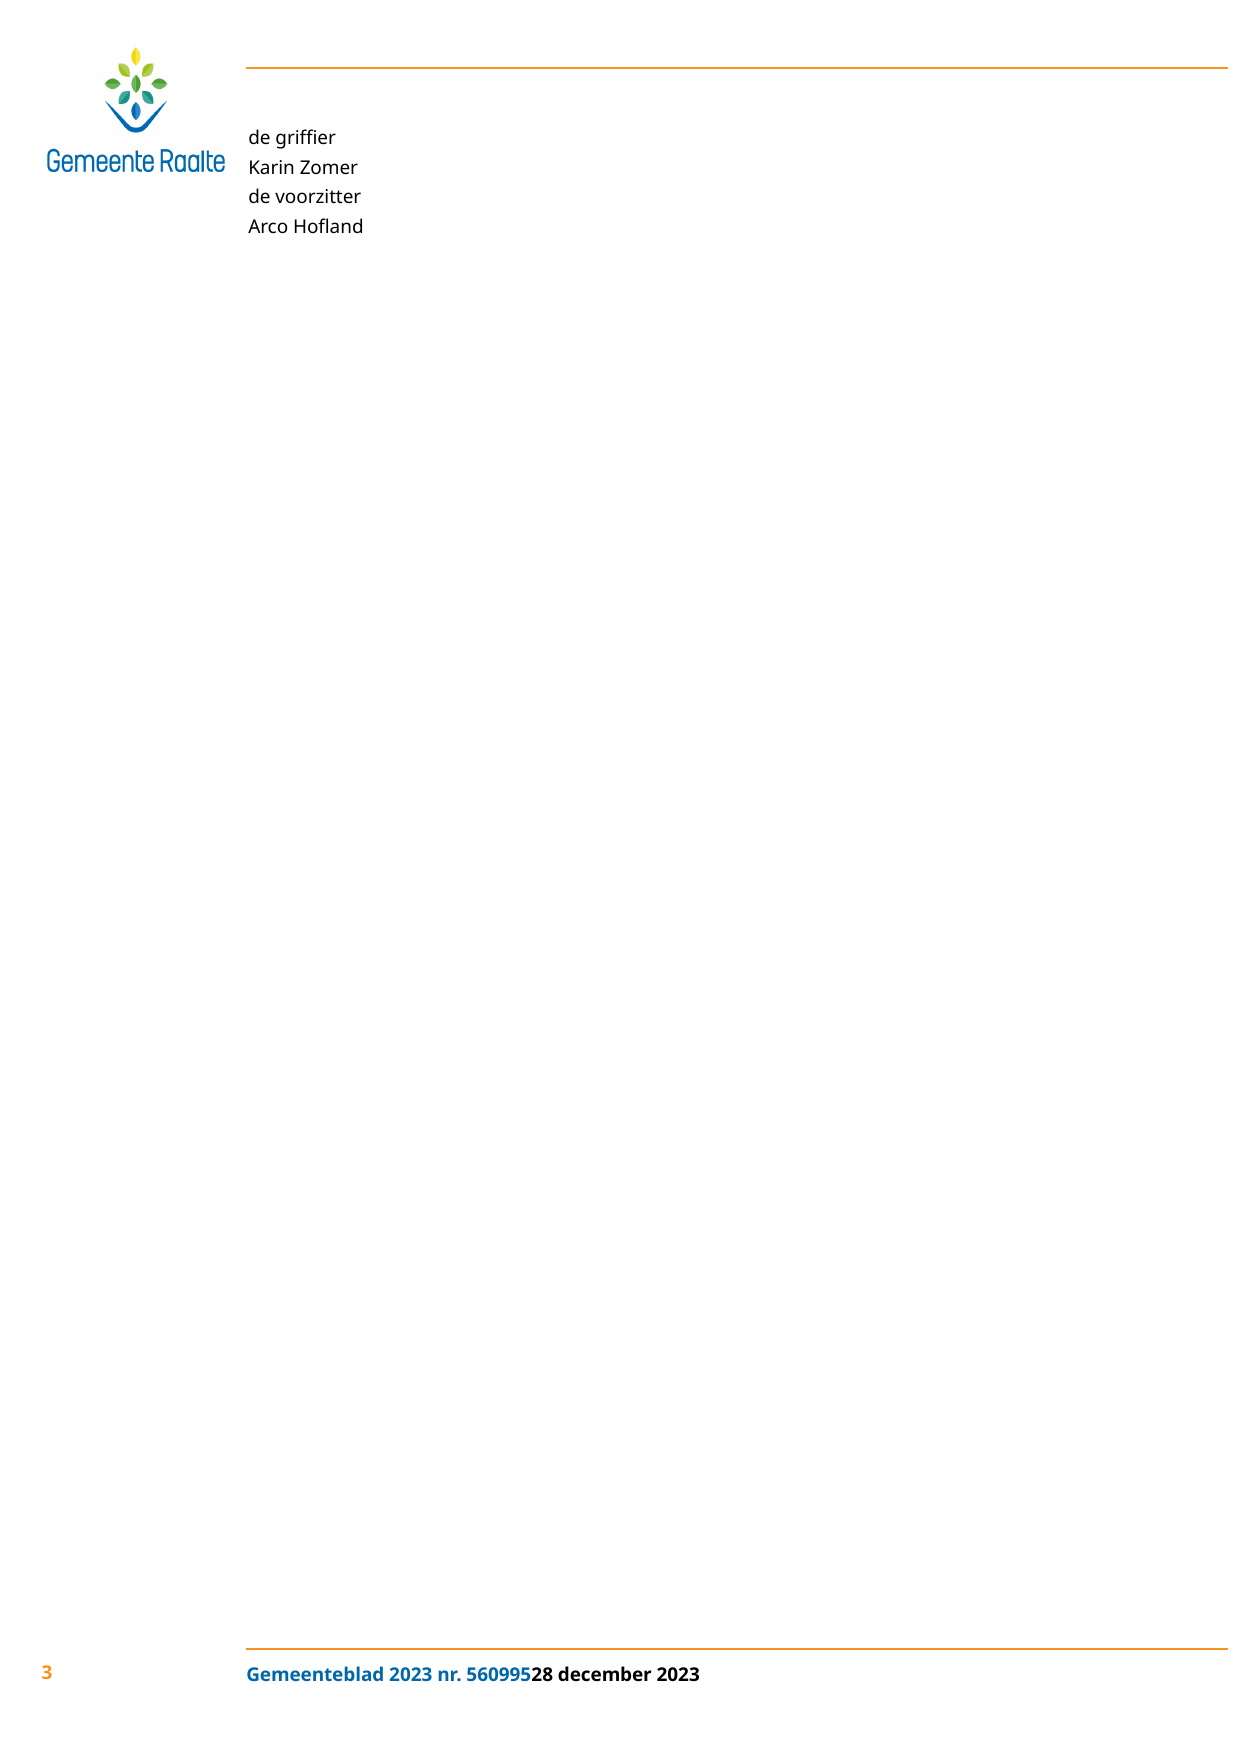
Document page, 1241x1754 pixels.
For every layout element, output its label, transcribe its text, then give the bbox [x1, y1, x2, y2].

text de griffier [248, 124, 1152, 150]
text de voorzitter [248, 183, 1152, 209]
picture [41, 47, 231, 172]
text Arco Hofland [248, 213, 1152, 239]
text Karin Zomer [248, 154, 1152, 180]
